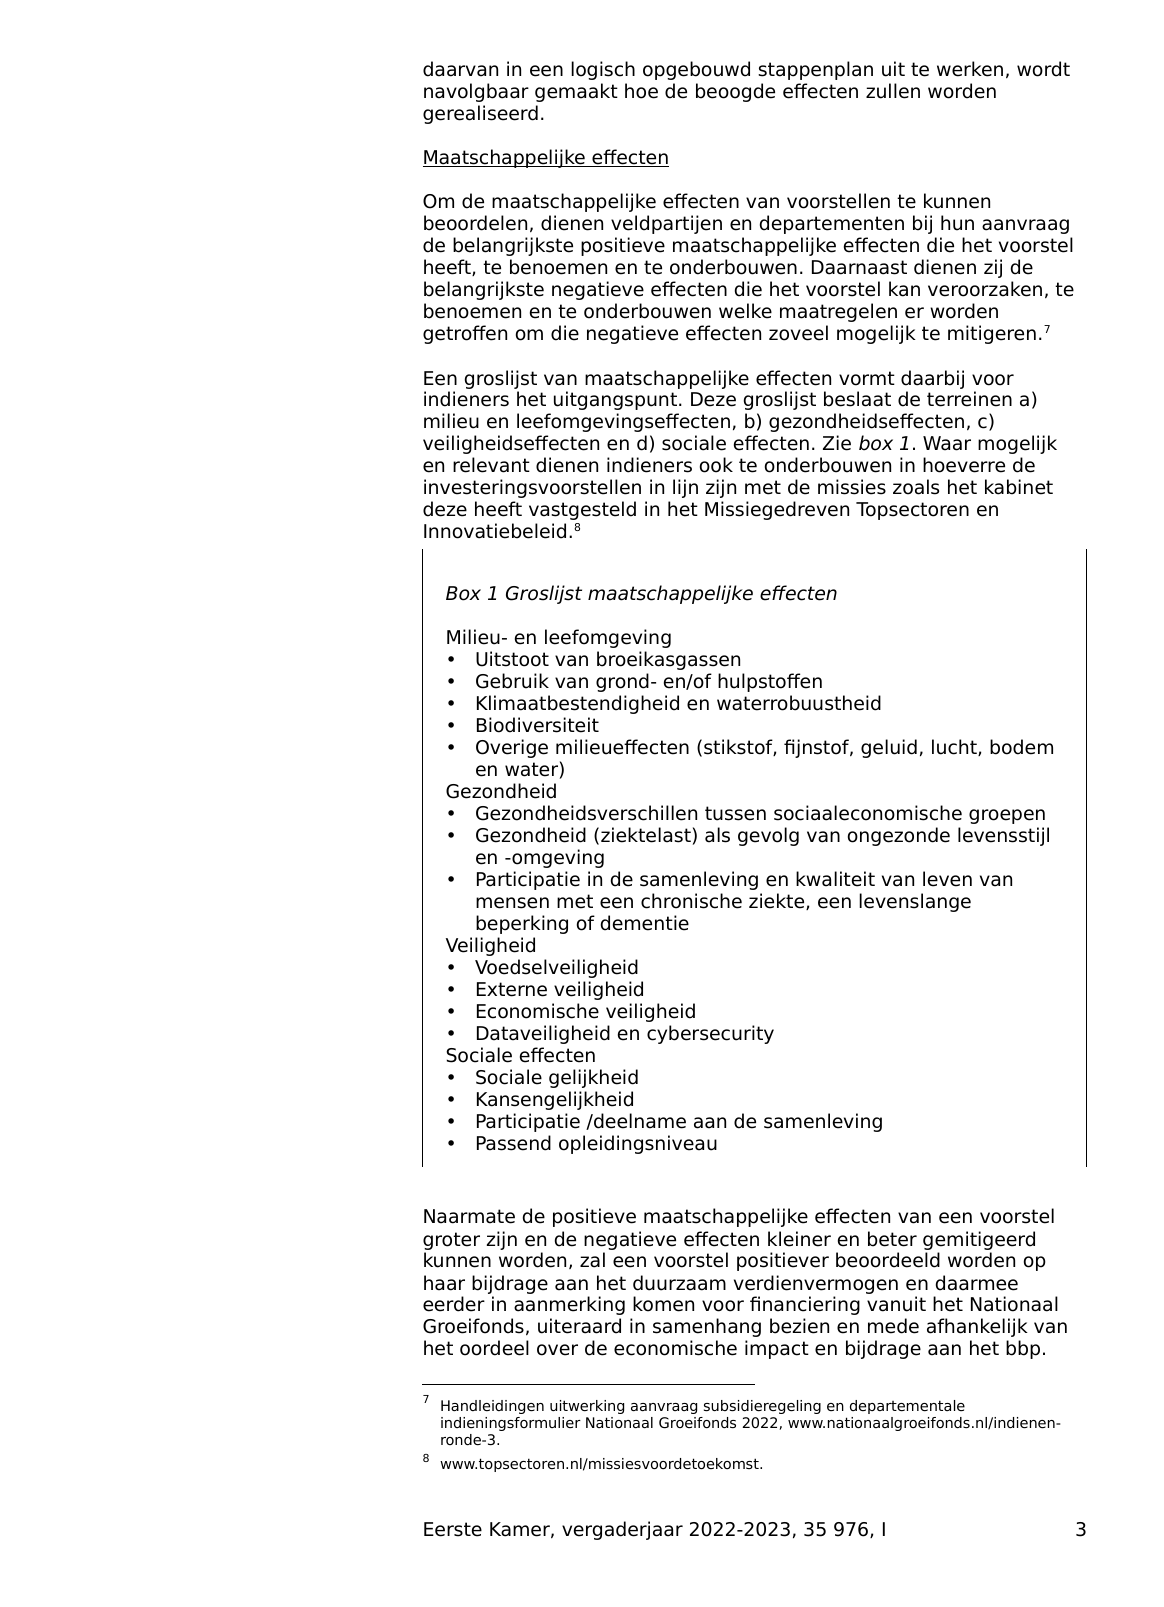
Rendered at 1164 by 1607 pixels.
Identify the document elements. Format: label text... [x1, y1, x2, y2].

table_header Box 1 Groslijst maatschappelijke effecten Milieu- en leefomgeving • Uitstoot van broeikasgassen • Gebruik van grond- en/of hulpstoffen • Klimaatbestendigheid en waterrobuustheid • Biodiversiteit • Overige milieueffecten (stikstof, fijnstof, geluid, lucht, bodem en water) Gezondheid • Gezondheidsverschillen tussen sociaaleconomische groepen • Gezondheid (ziektelast) als gevolg van ongezonde levensstijl en -omgeving • Participatie in de samenleving en kwaliteit van leven van mensen met een chronische ziekte, een levenslange beperking of dementie Veiligheid • Voedselveiligheid • Externe veiligheid • Economische veiligheid • Dataveiligheid en cybersecurity Sociale effecten • Sociale gelijkheid • Kansengelijkheid • Participatie /deelname aan de samenleving • Passend opleidingsniveau [423, 549, 1086, 1167]
text www.topsectoren.nl/missiesvoordetoekomst. [422, 1452, 1087, 1474]
subtitle Maatschappelijke effecten [422, 147, 1087, 169]
text daarvan in een logisch opgebouwd stappenplan uit te werken, wordt navolgbaar gemaakt hoe de beoogde effecten zullen worden gerealiseerd. [422, 59, 1087, 125]
text Naarmate de positieve maatschappelijke effecten van een voorstel groter zijn en de negatieve effecten kleiner en beter gemitigeerd kunnen worden, zal een voorstel positiever beoordeeld worden op haar bijdrage aan het duurzaam verdienvermogen en daarmee eerder in aanmerking komen voor financiering vanuit het Nationaal Groeifonds, uiteraard in samenhang bezien en mede afhankelijk van het oordeel over de economische impact en bijdrage aan het bbp. [422, 1206, 1087, 1360]
text Om de maatschappelijke effecten van voorstellen te kunnen beoordelen, dienen veldpartijen en departementen bij hun aanvraag de belangrijkste positieve maatschappelijke effecten die het voorstel heeft, te benoemen en te onderbouwen. Daarnaast dienen zij de belangrijkste negatieve effecten die het voorstel kan veroorzaken, te benoemen en te onderbouwen welke maatregelen er worden getroffen om die negatieve effecten zoveel mogelijk te mitigeren. [422, 191, 1087, 345]
text Een groslijst van maatschappelijke effecten vormt daarbij voor indieners het uitgangspunt. Deze groslijst beslaat de terreinen a) milieu en leefomgevingseffecten, b) gezondheidseffecten, c) veiligheidseffecten en d) sociale effecten. Zie box 1. Waar mogelijk en relevant dienen indieners ook te onderbouwen in hoeverre de investeringsvoorstellen in lijn zijn met de missies zoals het kabinet deze heeft vastgesteld in het Missiegedreven Topsectoren en Innovatiebeleid. [422, 367, 1087, 543]
text Handleidingen uitwerking aanvraag subsidieregeling en departementale indieningsformulier Nationaal Groeifonds 2022, www.nationaalgroeifonds.nl/indienen-ronde-3. [422, 1393, 1087, 1449]
